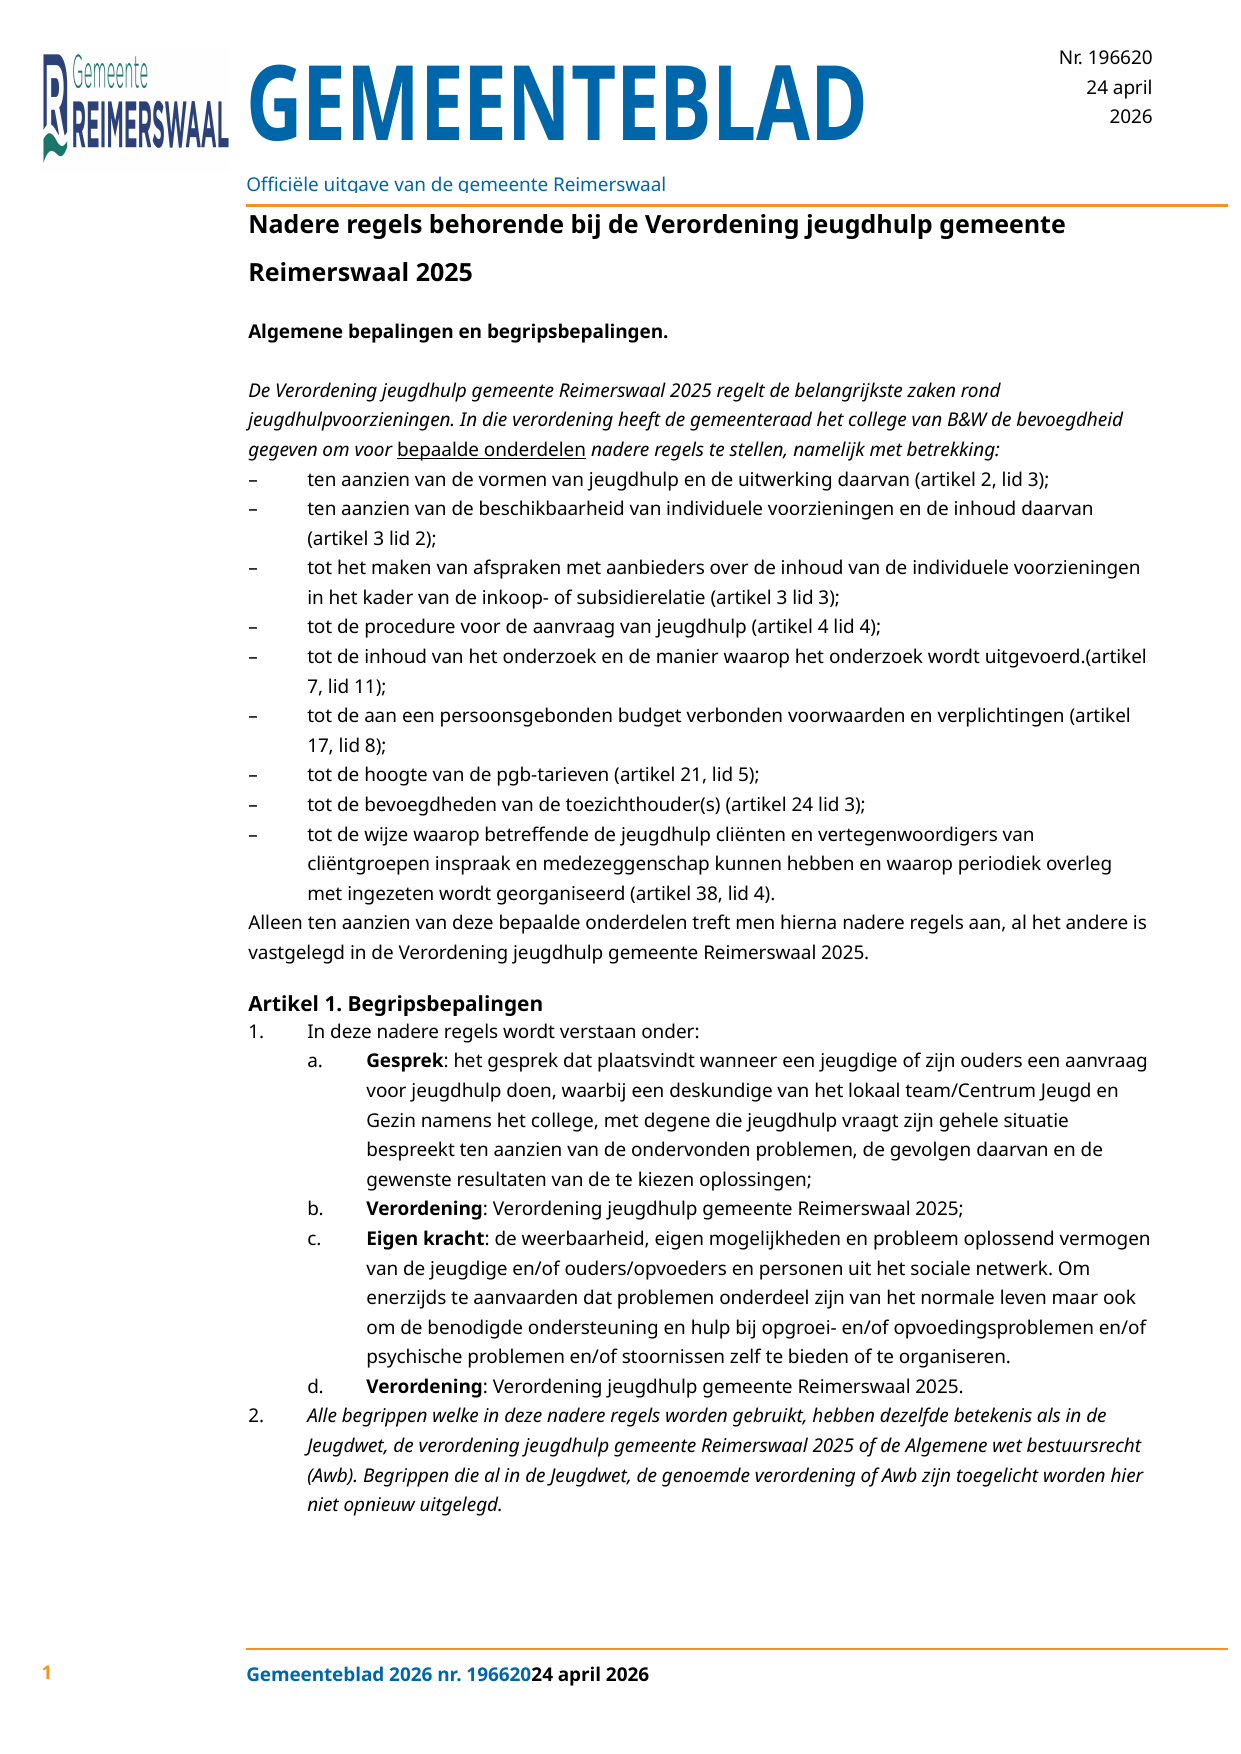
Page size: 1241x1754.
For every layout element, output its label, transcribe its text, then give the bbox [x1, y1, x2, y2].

text Artikel 1. Begripsbepalingen [248, 989, 1152, 1018]
list Verordening: Verordening jeugdhulp gemeente Reimerswaal 2025; [307, 1196, 1152, 1221]
list tot de inhoud van het onderzoek en de manier waarop het onderzoek wordt uitgevoerd.(artikel 7, lid 11); [248, 643, 1152, 699]
text Nadere regels behorende bij de Verordening jeugdhulp gemeente Reimerswaal 2025 [248, 207, 1152, 288]
list tot de aan een persoonsgebonden budget verbonden voorwaarden en verplichtingen (artikel 17, lid 8); [248, 702, 1152, 758]
list Eigen kracht: de weerbaarheid, eigen mogelijkheden en probleem oplossend vermogen van de jeugdige en/of ouders/opvoeders en personen uit het sociale netwerk. Om enerzijds te aanvaarden dat problemen onderdeel zijn van het normale leven maar ook om de benodigde ondersteuning en hulp bij opgroei- en/of opvoedingsproblemen en/of psychische problemen en/of stoornissen zelf te bieden of te organiseren. [307, 1225, 1152, 1369]
list ten aanzien van de vormen van jeugdhulp en de uitwerking daarvan (artikel 2, lid 3); [248, 466, 1152, 492]
list Verordening: Verordening jeugdhulp gemeente Reimerswaal 2025. [307, 1373, 1152, 1399]
picture [41, 47, 231, 172]
list tot de bevoegdheden van de toezichthouder(s) (artikel 24 lid 3); [248, 791, 1152, 817]
list tot het maken van afspraken met aanbieders over de inhoud van de individuele voorzieningen in het kader van de inkoop- of subsidierelatie (artikel 3 lid 3); [248, 554, 1152, 610]
list Gesprek: het gesprek dat plaatsvindt wanneer een jeugdige of zijn ouders een aanvraag voor jeugdhulp doen, waarbij een deskundige van het lokaal team/Centrum Jeugd en Gezin namens het college, met degene die jeugdhulp vraagt zijn gehele situatie bespreekt ten aanzien van de ondervonden problemen, de gevolgen daarvan en de gewenste resultaten van de te kiezen oplossingen; [307, 1048, 1152, 1192]
list Alle begrippen welke in deze nadere regels worden gebruikt, hebben dezelfde betekenis als in de Jeugdwet, de verordening jeugdhulp gemeente Reimerswaal 2025 of de Algemene wet bestuursrecht (Awb). Begrippen die al in de Jeugdwet, de genoemde verordening of Awb zijn toegelicht worden hier niet opnieuw uitgelegd. [248, 1403, 1152, 1517]
text Alleen ten aanzien van deze bepaalde onderdelen treft men hierna nadere regels aan, al het andere is vastgelegd in de Verordening jeugdhulp gemeente Reimerswaal 2025. [248, 909, 1152, 965]
text Algemene bepalingen en begripsbepalingen. [248, 318, 1152, 344]
list ten aanzien van de beschikbaarheid van individuele voorzieningen en de inhoud daarvan (artikel 3 lid 2); [248, 495, 1152, 551]
list tot de procedure voor de aanvraag van jeugdhulp (artikel 4 lid 4); [248, 614, 1152, 639]
text De Verordening jeugdhulp gemeente Reimerswaal 2025 regelt de belangrijkste zaken rond jeugdhulpvoorzieningen. In die verordening heeft de gemeenteraad het college van B&W de bevoegdheid gegeven om voor bepaalde onderdelen nadere regels te stellen, namelijk met betrekking: [248, 377, 1152, 462]
list tot de wijze waarop betreffende de jeugdhulp cliënten en vertegenwoordigers van cliëntgroepen inspraak en medezeggenschap kunnen hebben en waarop periodiek overleg met ingezeten wordt georganiseerd (artikel 38, lid 4). [248, 821, 1152, 906]
list tot de hoogte van de pgb-tarieven (artikel 21, lid 5); [248, 762, 1152, 787]
list In deze nadere regels wordt verstaan onder: [248, 1018, 1152, 1044]
